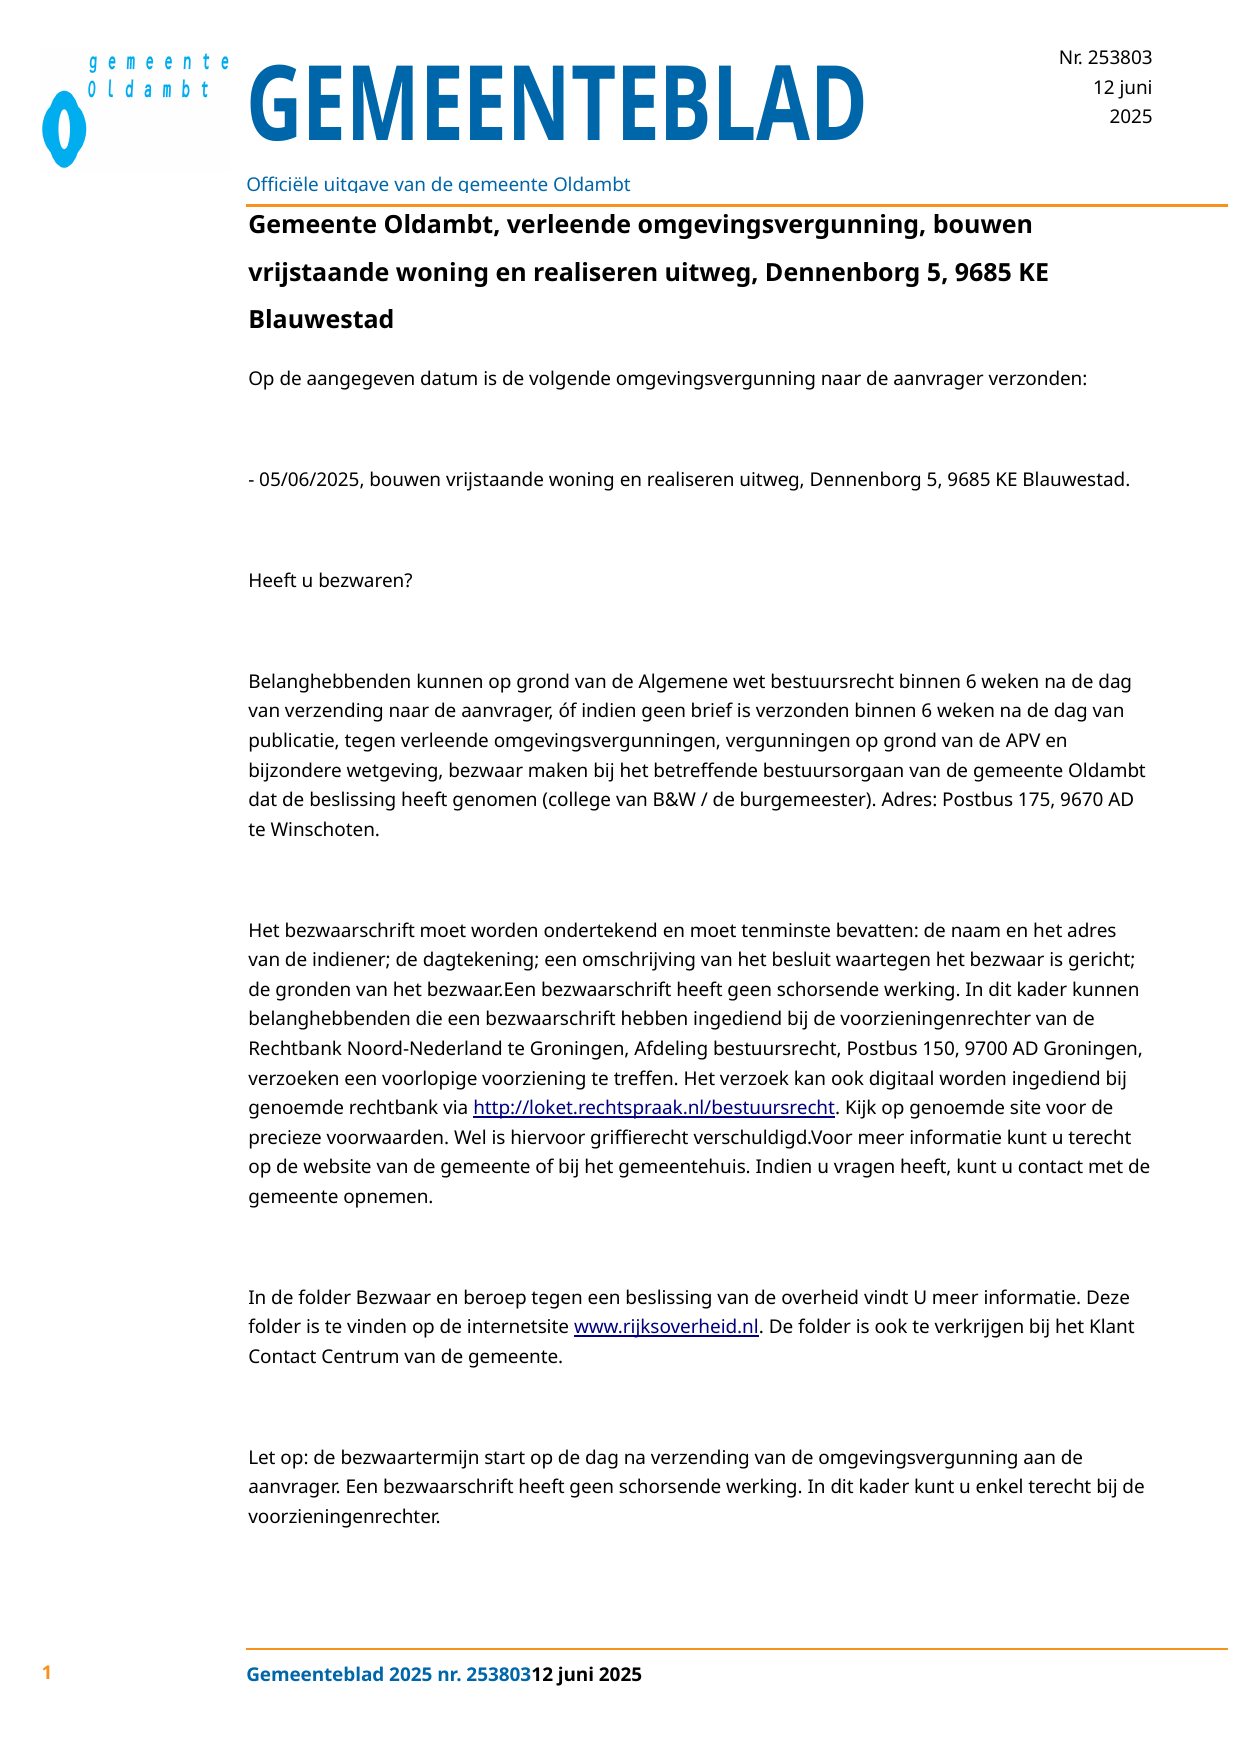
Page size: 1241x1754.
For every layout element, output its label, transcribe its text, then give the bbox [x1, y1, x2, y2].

picture [41, 47, 231, 172]
text Belanghebbenden kunnen op grond van de Algemene wet bestuursrecht binnen 6 weken na de dag van verzending naar de aanvrager, óf indien geen brief is verzonden binnen 6 weken na de dag van publicatie, tegen verleende omgevingsvergunningen, vergunningen op grond van de APV en bijzondere wetgeving, bezwaar maken bij het betreffende bestuursorgaan van de gemeente Oldambt dat de beslissing heeft genomen (college van B&W / de burgemeester). Adres: Postbus 175, 9670 AD te Winschoten. [248, 668, 1152, 842]
text - 05/06/2025, bouwen vrijstaande woning en realiseren uitweg, Dennenborg 5, 9685 KE Blauwestad. [248, 466, 1152, 492]
text Heeft u bezwaren? [248, 567, 1152, 593]
text In de folder Bezwaar en beroep tegen een beslissing van de overheid vindt U meer informatie. Deze folder is te vinden op de internetsite www.rijksoverheid.nl. De folder is ook te verkrijgen bij het Klant Contact Centrum van de gemeente. [248, 1284, 1152, 1369]
text Let op: de bezwaartermijn start op de dag na verzending van de omgevingsvergunning aan de aanvrager. Een bezwaarschrift heeft geen schorsende werking. In dit kader kunt u enkel terecht bij de voorzieningenrechter. [248, 1444, 1152, 1529]
text Gemeente Oldambt, verleende omgevingsvergunning, bouwen vrijstaande woning en realiseren uitweg, Dennenborg 5, 9685 KE Blauwestad [248, 207, 1152, 336]
text Op de aangegeven datum is de volgende omgevingsvergunning naar de aanvrager verzonden: [248, 366, 1152, 391]
text Het bezwaarschrift moet worden ondertekend en moet tenminste bevatten: de naam en het adres van de indiener; de dagtekening; een omschrijving van het besluit waartegen het bezwaar is gericht; de gronden van het bezwaar.Een bezwaarschrift heeft geen schorsende werking. In dit kader kunnen belanghebbenden die een bezwaarschrift hebben ingediend bij de voorzieningenrechter van de Rechtbank Noord-Nederland te Groningen, Afdeling bestuursrecht, Postbus 150, 9700 AD Groningen, verzoeken een voorlopige voorziening te treffen. Het verzoek kan ook digitaal worden ingediend bij genoemde rechtbank via http://loket.rechtspraak.nl/bestuursrecht. Kijk op genoemde site voor de precieze voorwaarden. Wel is hiervoor griffierecht verschuldigd.Voor meer informatie kunt u terecht op de website van de gemeente of bij het gemeentehuis. Indien u vragen heeft, kunt u contact met de gemeente opnemen. [248, 917, 1152, 1209]
